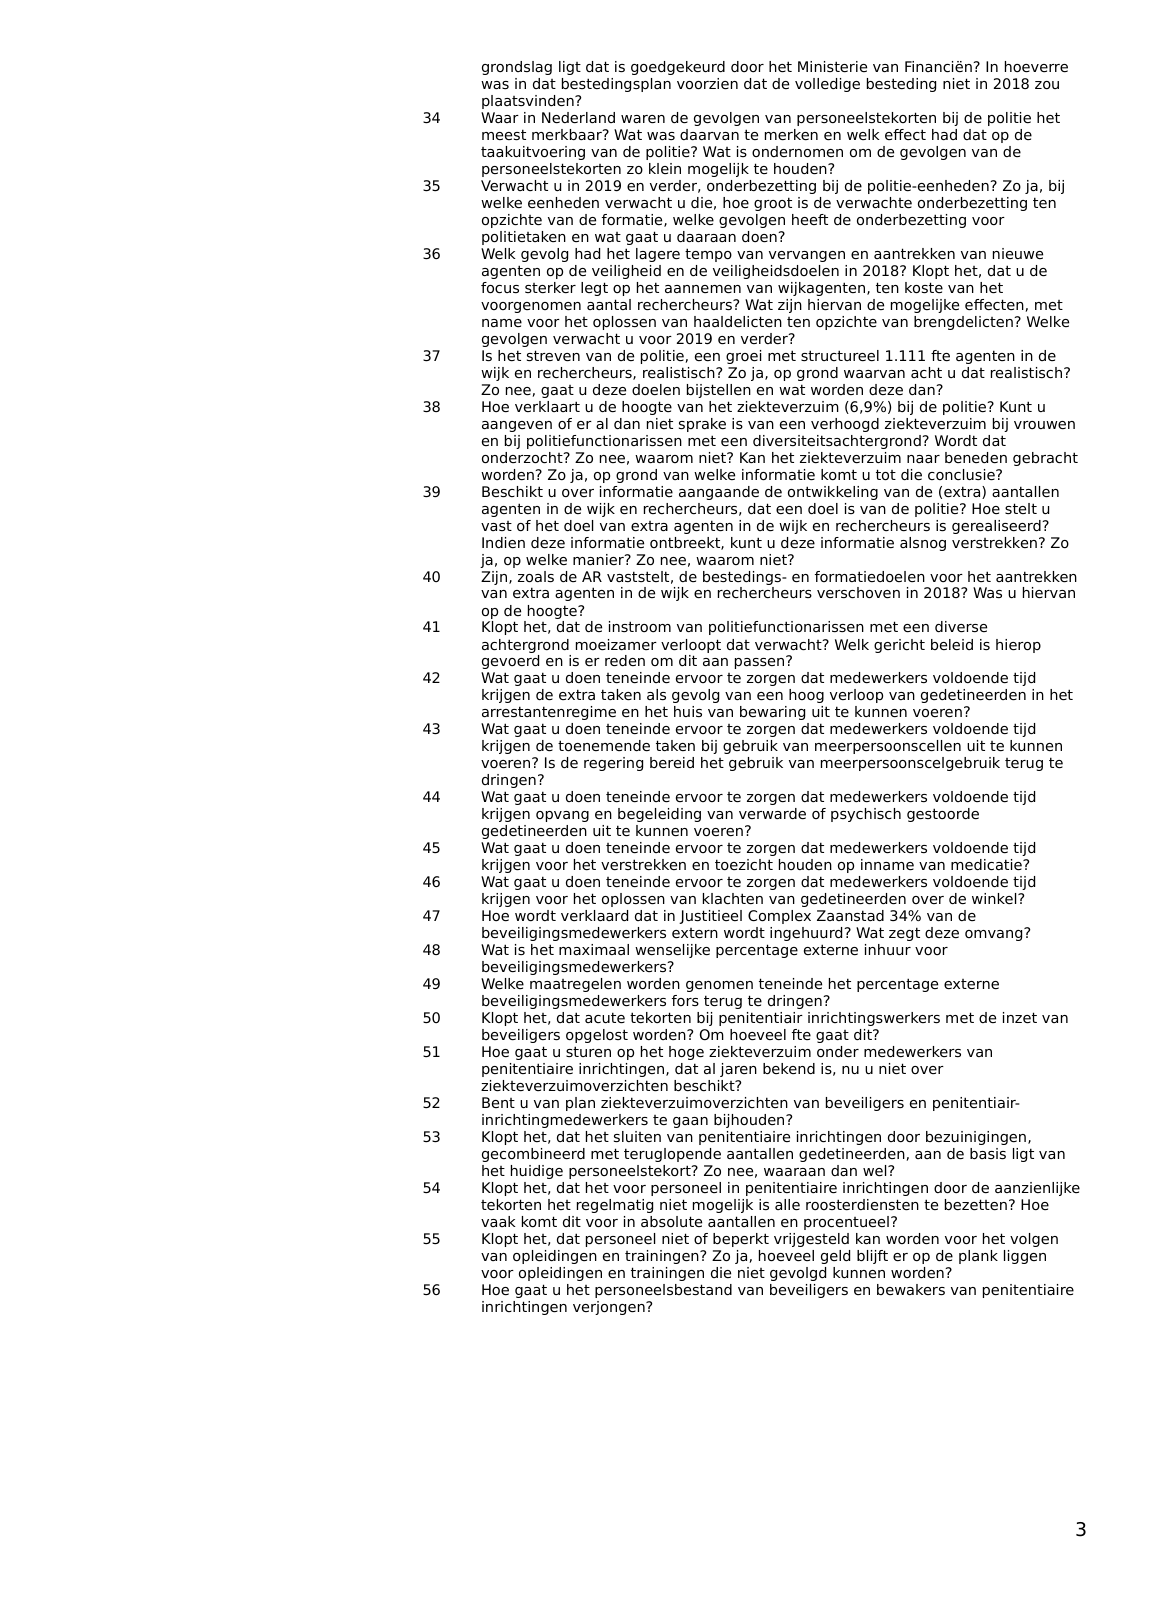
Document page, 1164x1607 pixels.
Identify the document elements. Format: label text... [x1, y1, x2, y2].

table_cell 46 [422, 874, 475, 908]
table_cell 55 [422, 1231, 475, 1282]
table_cell Wat gaat u doen teneinde ervoor te zorgen dat medewerkers voldoende tijd krijgen opvang en begeleiding van verwarde of psychisch gestoorde gedetineerden uit te kunnen voeren? [475, 789, 1087, 840]
table_cell Klopt het, dat het voor personeel in penitentiaire inrichtingen door de aanzienlijke tekorten het regelmatig niet mogelijk is alle roosterdiensten te bezetten? Hoe vaak komt dit voor in absolute aantallen en procentueel? [475, 1180, 1087, 1231]
table_cell Klopt het, dat personeel niet of beperkt vrijgesteld kan worden voor het volgen van opleidingen en trainingen? Zo ja, hoeveel geld blijft er op de plank liggen voor opleidingen en trainingen die niet gevolgd kunnen worden? [475, 1231, 1087, 1282]
table_cell 34 [422, 110, 475, 178]
table_cell 40 [422, 569, 475, 619]
table_cell Hoe gaat u het personeelsbestand van beveiligers en bewakers van penitentiaire inrichtingen verjongen? [475, 1282, 1087, 1316]
table_cell 45 [422, 840, 475, 874]
table_cell Welke maatregelen worden genomen teneinde het percentage externe beveiligingsmedewerkers fors terug te dringen? [475, 976, 1087, 1010]
table_cell 53 [422, 1129, 475, 1180]
table_cell Welk gevolg had het lagere tempo van vervangen en aantrekken van nieuwe agenten op de veiligheid en de veiligheidsdoelen in 2018? Klopt het, dat u de focus sterker legt op het aannemen van wijkagenten, ten koste van het voorgenomen aantal rechercheurs? Wat zijn hiervan de mogelijke effecten, met name voor het oplossen van haaldelicten ten opzichte van brengdelicten? Welke gevolgen verwacht u voor 2019 en verder? [475, 246, 1087, 348]
table_cell 39 [422, 484, 475, 568]
table_cell 38 [422, 399, 475, 483]
table_cell 41 [422, 619, 475, 670]
table_cell 48 [422, 942, 475, 976]
table_cell Hoe gaat u sturen op het hoge ziekteverzuim onder medewerkers van penitentiaire inrichtingen, dat al jaren bekend is, nu u niet over ziekteverzuimoverzichten beschikt? [475, 1044, 1087, 1095]
table_cell 54 [422, 1180, 475, 1231]
table_cell 51 [422, 1044, 475, 1095]
table_cell 42 [422, 670, 475, 721]
table_cell Hoe verklaart u de hoogte van het ziekteverzuim (6,9%) bij de politie? Kunt u aangeven of er al dan niet sprake is van een verhoogd ziekteverzuim bij vrouwen en bij politiefunctionarissen met een diversiteitsachtergrond? Wordt dat onderzocht? Zo nee, waarom niet? Kan het ziekteverzuim naar beneden gebracht worden? Zo ja, op grond van welke informatie komt u tot die conclusie? [475, 399, 1087, 483]
table_cell Waar in Nederland waren de gevolgen van personeelstekorten bij de politie het meest merkbaar? Wat was daarvan te merken en welk effect had dat op de taakuitvoering van de politie? Wat is ondernomen om de gevolgen van de personeelstekorten zo klein mogelijk te houden? [475, 110, 1087, 178]
table_cell Klopt het, dat de instroom van politiefunctionarissen met een diverse achtergrond moeizamer verloopt dat verwacht? Welk gericht beleid is hierop gevoerd en is er reden om dit aan passen? [475, 619, 1087, 670]
table_cell Wat gaat u doen teneinde ervoor te zorgen dat medewerkers voldoende tijd krijgen de toenemende taken bij gebruik van meerpersoonscellen uit te kunnen voeren? Is de regering bereid het gebruik van meerpersoonscelgebruik terug te dringen? [475, 721, 1087, 789]
table_cell Verwacht u in 2019 en verder, onderbezetting bij de politie-eenheden? Zo ja, bij welke eenheden verwacht u die, hoe groot is de verwachte onderbezetting ten opzichte van de formatie, welke gevolgen heeft de onderbezetting voor politietaken en wat gaat u daaraan doen? [475, 178, 1087, 246]
table_cell Klopt het, dat acute tekorten bij penitentiair inrichtingswerkers met de inzet van beveiligers opgelost worden? Om hoeveel fte gaat dit? [475, 1010, 1087, 1044]
table_cell Bent u van plan ziekteverzuimoverzichten van beveiligers en penitentiair-inrichtingmedewerkers te gaan bijhouden? [475, 1095, 1087, 1129]
table_cell Wat is het maximaal wenselijke percentage externe inhuur voor beveiligingsmedewerkers? [475, 942, 1087, 976]
table_cell 56 [422, 1282, 475, 1316]
table_cell Hoe wordt verklaard dat in Justitieel Complex Zaanstad 34% van de beveiligingsmedewerkers extern wordt ingehuurd? Wat zegt deze omvang? [475, 908, 1087, 942]
table_cell Wat gaat u doen teneinde ervoor te zorgen dat medewerkers voldoende tijd krijgen voor het verstrekken en toezicht houden op inname van medicatie? [475, 840, 1087, 874]
table_cell 50 [422, 1010, 475, 1044]
table_cell 44 [422, 789, 475, 840]
table_cell Zijn, zoals de AR vaststelt, de bestedings- en formatiedoelen voor het aantrekken van extra agenten in de wijk en rechercheurs verschoven in 2018? Was u hiervan op de hoogte? [475, 569, 1087, 619]
table_cell Wat gaat u doen teneinde ervoor te zorgen dat medewerkers voldoende tijd krijgen de extra taken als gevolg van een hoog verloop van gedetineerden in het arrestantenregime en het huis van bewaring uit te kunnen voeren? [475, 670, 1087, 721]
table_cell Klopt het, dat het sluiten van penitentiaire inrichtingen door bezuinigingen, gecombineerd met teruglopende aantallen gedetineerden, aan de basis ligt van het huidige personeelstekort? Zo nee, waaraan dan wel? [475, 1129, 1087, 1180]
table_cell 37 [422, 348, 475, 399]
table_cell 35 [422, 178, 475, 246]
table_cell 52 [422, 1095, 475, 1129]
table_cell grondslag ligt dat is goedgekeurd door het Ministerie van Financiën? In hoeverre was in dat bestedingsplan voorzien dat de volledige besteding niet in 2018 zou plaatsvinden? [475, 59, 1087, 110]
table_cell 49 [422, 976, 475, 1010]
table_cell 43 [422, 721, 475, 789]
table_cell 47 [422, 908, 475, 942]
table_cell 36 [422, 246, 475, 348]
table_cell Beschikt u over informatie aangaande de ontwikkeling van de (extra) aantallen agenten in de wijk en rechercheurs, dat een doel is van de politie? Hoe stelt u vast of het doel van extra agenten in de wijk en rechercheurs is gerealiseerd? Indien deze informatie ontbreekt, kunt u deze informatie alsnog verstrekken? Zo ja, op welke manier? Zo nee, waarom niet? [475, 484, 1087, 568]
table_cell Is het streven van de politie, een groei met structureel 1.111 fte agenten in de wijk en rechercheurs, realistisch? Zo ja, op grond waarvan acht u dat realistisch? Zo nee, gaat u deze doelen bijstellen en wat worden deze dan? [475, 348, 1087, 399]
table_cell Wat gaat u doen teneinde ervoor te zorgen dat medewerkers voldoende tijd krijgen voor het oplossen van klachten van gedetineerden over de winkel? [475, 874, 1087, 908]
table_cell [422, 59, 475, 110]
